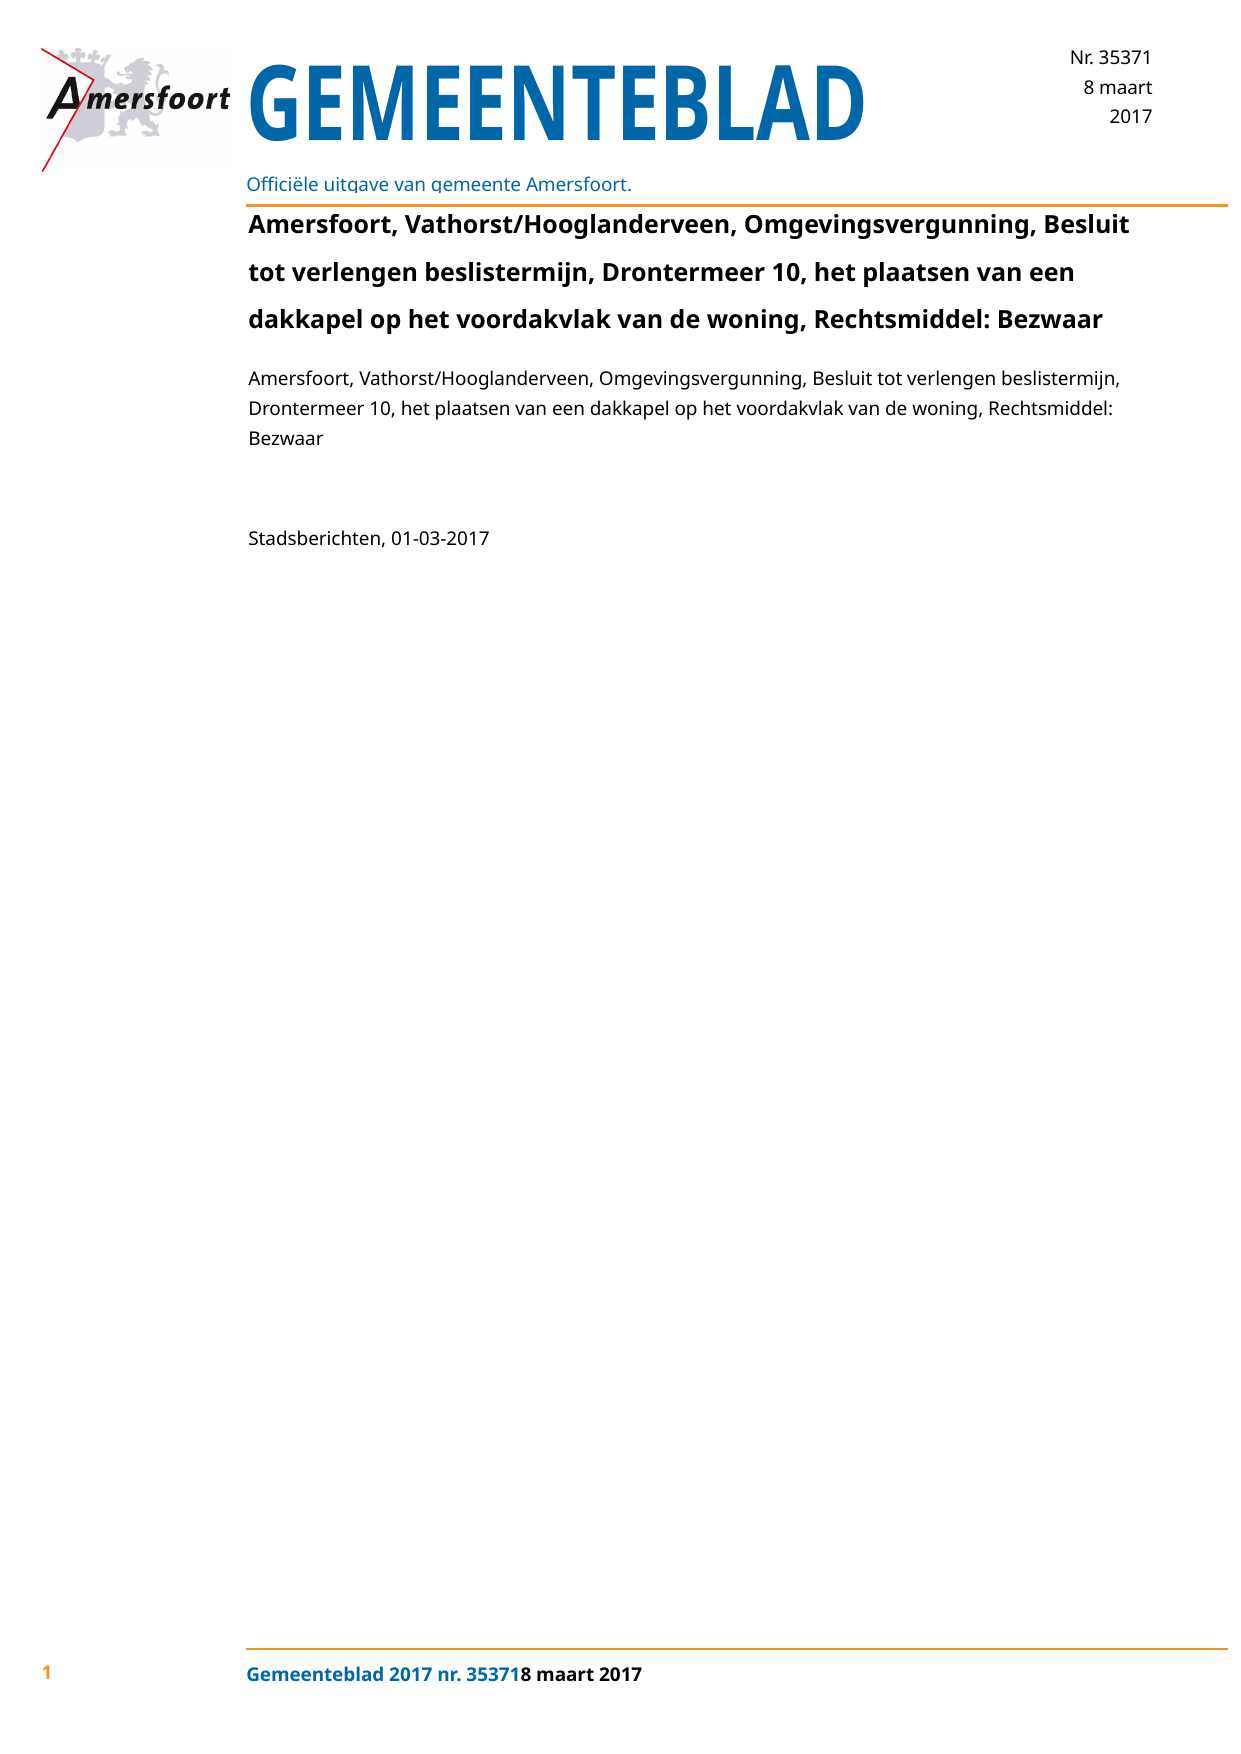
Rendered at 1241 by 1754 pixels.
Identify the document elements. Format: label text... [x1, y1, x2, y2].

text Amersfoort, Vathorst/Hooglanderveen, Omgevingsvergunning, Besluit tot verlengen beslistermijn, Drontermeer 10, het plaatsen van een dakkapel op het voordakvlak van de woning, Rechtsmiddel: Bezwaar [248, 207, 1152, 336]
picture [41, 47, 231, 172]
text Stadsberichten, 01-03-2017 [248, 526, 1152, 551]
text Amersfoort, Vathorst/Hooglanderveen, Omgevingsvergunning, Besluit tot verlengen beslistermijn, Drontermeer 10, het plaatsen van een dakkapel op het voordakvlak van de woning, Rechtsmiddel: Bezwaar [248, 366, 1152, 450]
